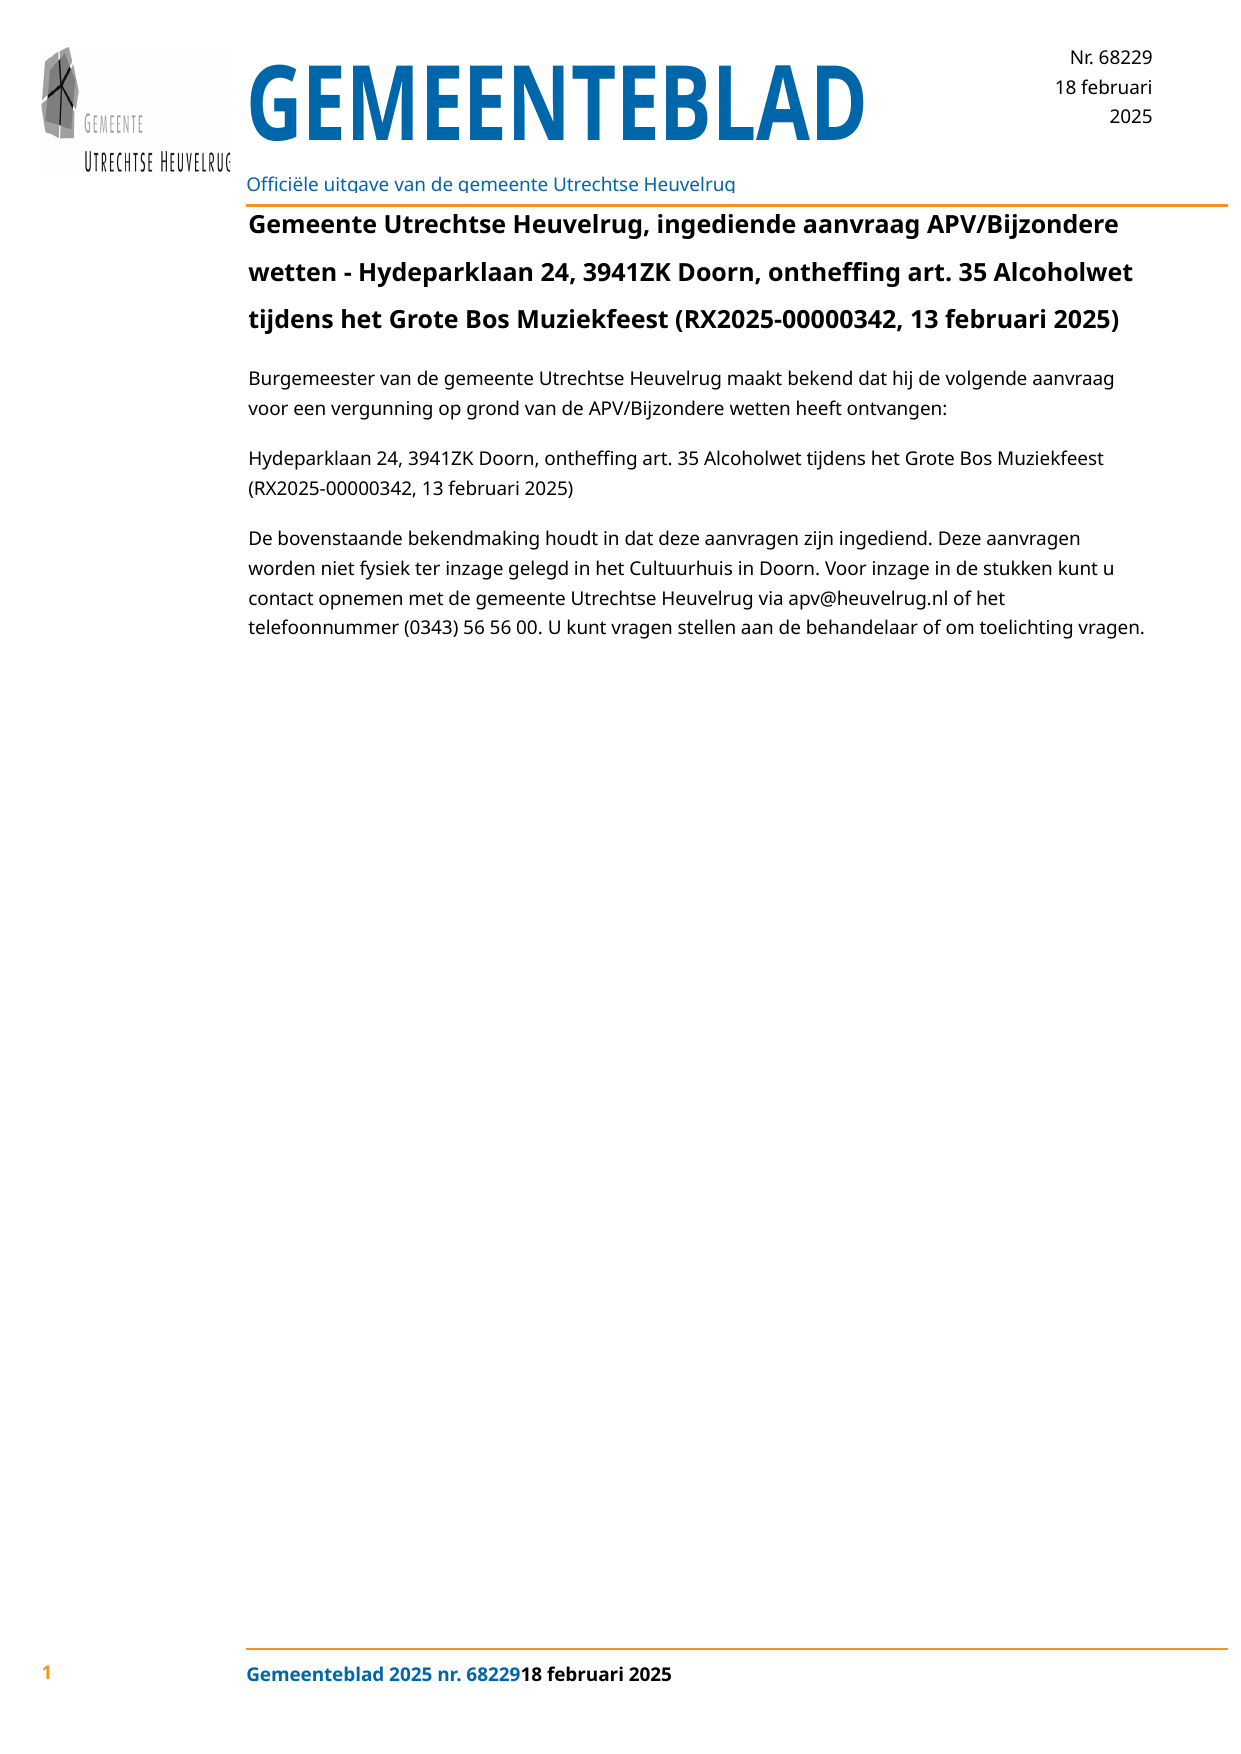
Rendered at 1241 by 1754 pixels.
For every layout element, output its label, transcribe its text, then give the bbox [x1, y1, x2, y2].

text De bovenstaande bekendmaking houdt in dat deze aanvragen zijn ingediend. Deze aanvragen worden niet fysiek ter inzage gelegd in het Cultuurhuis in Doorn. Voor inzage in de stukken kunt u contact opnemen met de gemeente Utrechtse Heuvelrug via apv@heuvelrug.nl of het telefoonnummer (0343) 56 56 00. U kunt vragen stellen aan de behandelaar of om toelichting vragen. [248, 526, 1152, 640]
text Gemeente Utrechtse Heuvelrug, ingediende aanvraag APV/Bijzondere wetten - Hydeparklaan 24, 3941ZK Doorn, ontheffing art. 35 Alcoholwet tijdens het Grote Bos Muziekfeest (RX2025-00000342, 13 februari 2025) [248, 207, 1152, 336]
text Burgemeester van de gemeente Utrechtse Heuvelrug maakt bekend dat hij de volgende aanvraag voor een vergunning op grond van de APV/Bijzondere wetten heeft ontvangen: [248, 366, 1152, 421]
picture [41, 47, 231, 172]
text Hydeparklaan 24, 3941ZK Doorn, ontheffing art. 35 Alcoholwet tijdens het Grote Bos Muziekfeest (RX2025-00000342, 13 februari 2025) [248, 446, 1152, 501]
